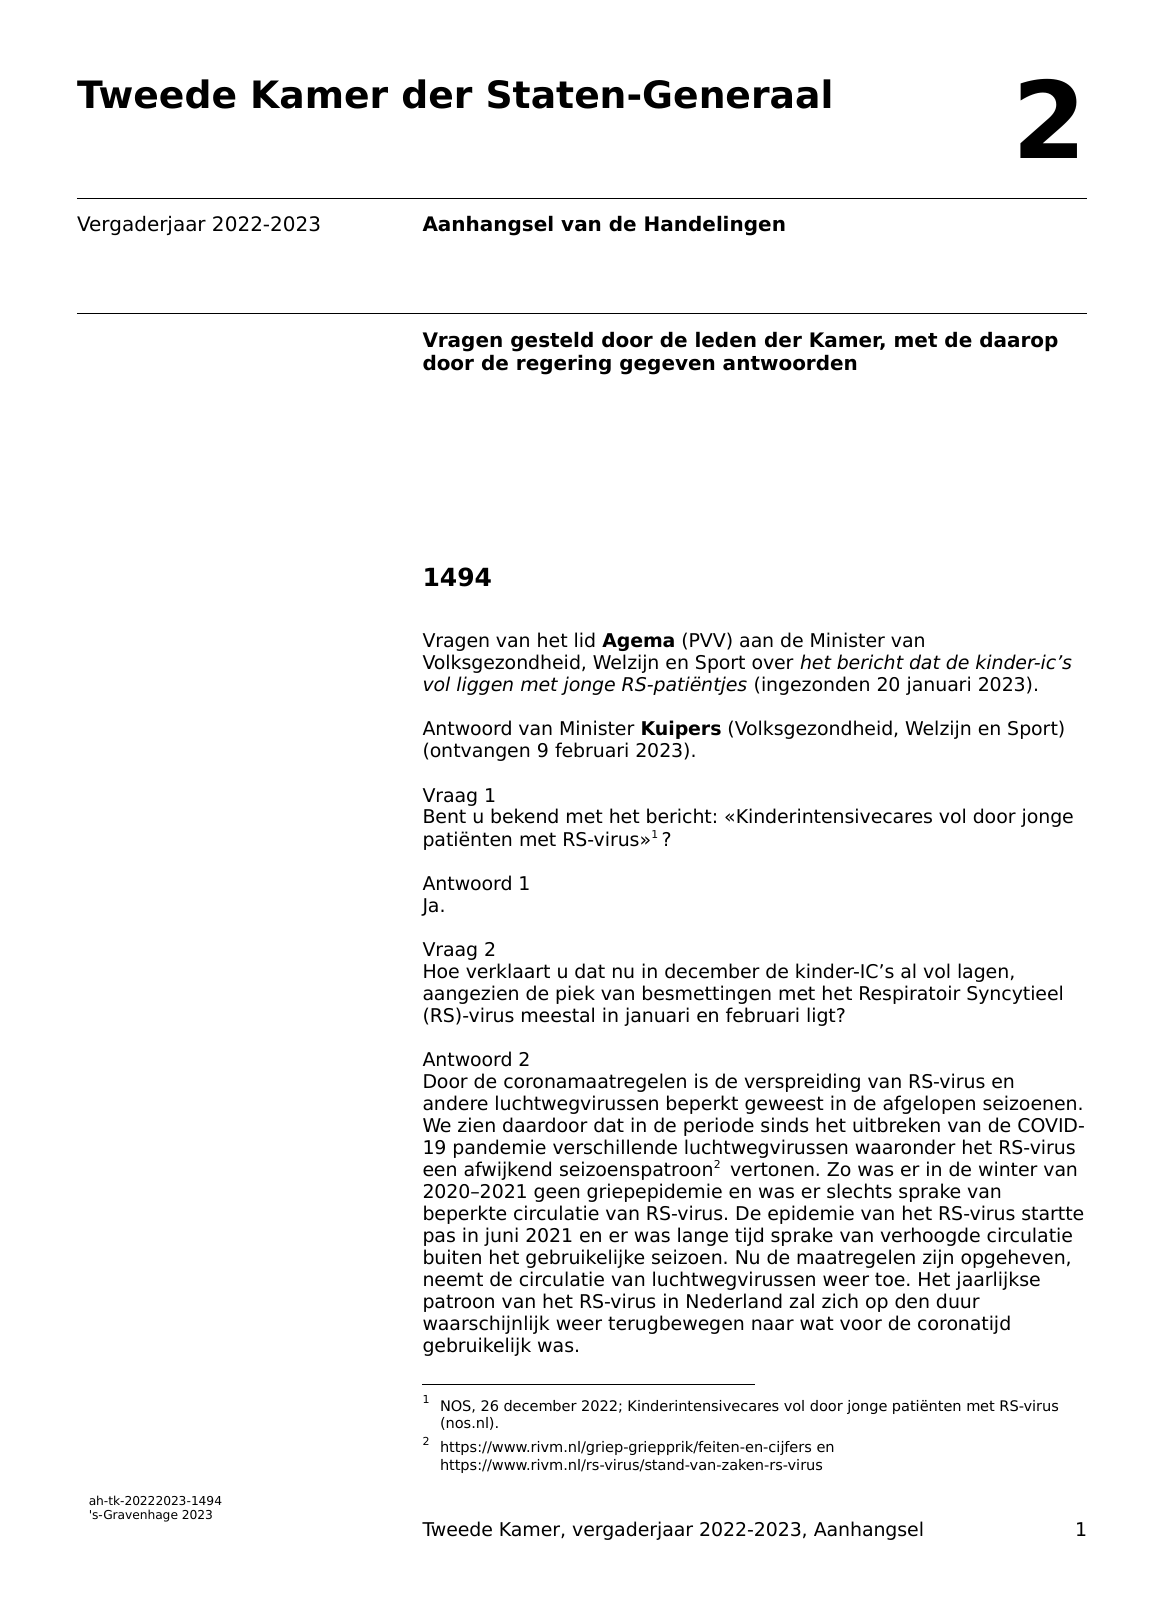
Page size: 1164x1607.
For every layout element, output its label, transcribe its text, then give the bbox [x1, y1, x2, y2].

text Hoe verklaart u dat nu in december de kinder-IC’s al vol lagen, aangezien de piek van besmettingen met het Respiratoir Syncytieel (RS)-virus meestal in januari en februari ligt? [422, 961, 1087, 1027]
text Antwoord van Minister Kuipers (Volksgezondheid, Welzijn en Sport) (ontvangen 9 februari 2023). [422, 718, 1087, 762]
table_header Tweede Kamer der Staten-Generaal [77, 59, 886, 198]
text Vraag 2 [422, 939, 1087, 961]
text ah-tk-20222023-1494 [88, 1494, 323, 1508]
table_cell [77, 314, 422, 375]
table_header 2 [886, 59, 1087, 198]
table_cell Vergaderjaar 2022-2023 [77, 199, 422, 313]
text https://www.rivm.nl/griep-griepprik/feiten-en-cijfers en https://www.rivm.nl/rs-virus/stand-van-zaken-rs-virus [422, 1435, 1087, 1474]
text Vragen van het lid Agema (PVV) aan de Minister van Volksgezondheid, Welzijn en Sport over het bericht dat de kinder-ic’s vol liggen met jonge RS-patiëntjes (ingezonden 20 januari 2023). [422, 630, 1087, 696]
text NOS, 26 december 2022; Kinderintensivecares vol door jonge patiënten met RS-virus (nos.nl). [422, 1393, 1087, 1432]
text Door de coronamaatregelen is de verspreiding van RS-virus en andere luchtwegvirussen beperkt geweest in de afgelopen seizoenen. We zien daardoor dat in de periode sinds het uitbreken van de COVID-19 pandemie verschillende luchtwegvirussen waaronder het RS-virus een afwijkend seizoenspatroon vertonen. Zo was er in de winter van 2020–2021 geen griepepidemie en was er slechts sprake van beperkte circulatie van RS-virus. De epidemie van het RS-virus startte pas in juni 2021 en er was lange tijd sprake van verhoogde circulatie buiten het gebruikelijke seizoen. Nu de maatregelen zijn opgeheven, neemt de circulatie van luchtwegvirussen weer toe. Het jaarlijkse patroon van het RS-virus in Nederland zal zich op den duur waarschijnlijk weer terugbewegen naar wat voor de coronatijd gebruikelijk was. [422, 1071, 1087, 1357]
table_cell Vragen gesteld door de leden der Kamer, met de daarop door de regering gegeven antwoorden [422, 314, 1087, 375]
text Antwoord 1 [422, 873, 1087, 894]
table_cell Aanhangsel van de Handelingen [422, 199, 1087, 313]
text 's-Gravenhage 2023 [88, 1508, 323, 1522]
text 1494 [422, 563, 1087, 592]
text Antwoord 2 [422, 1049, 1087, 1071]
text Ja. [422, 894, 1087, 917]
text Bent u bekend met het bericht: «Kinderintensivecares vol door jonge patiënten met RS-virus»? [422, 806, 1087, 850]
text Vraag 1 [422, 784, 1087, 806]
